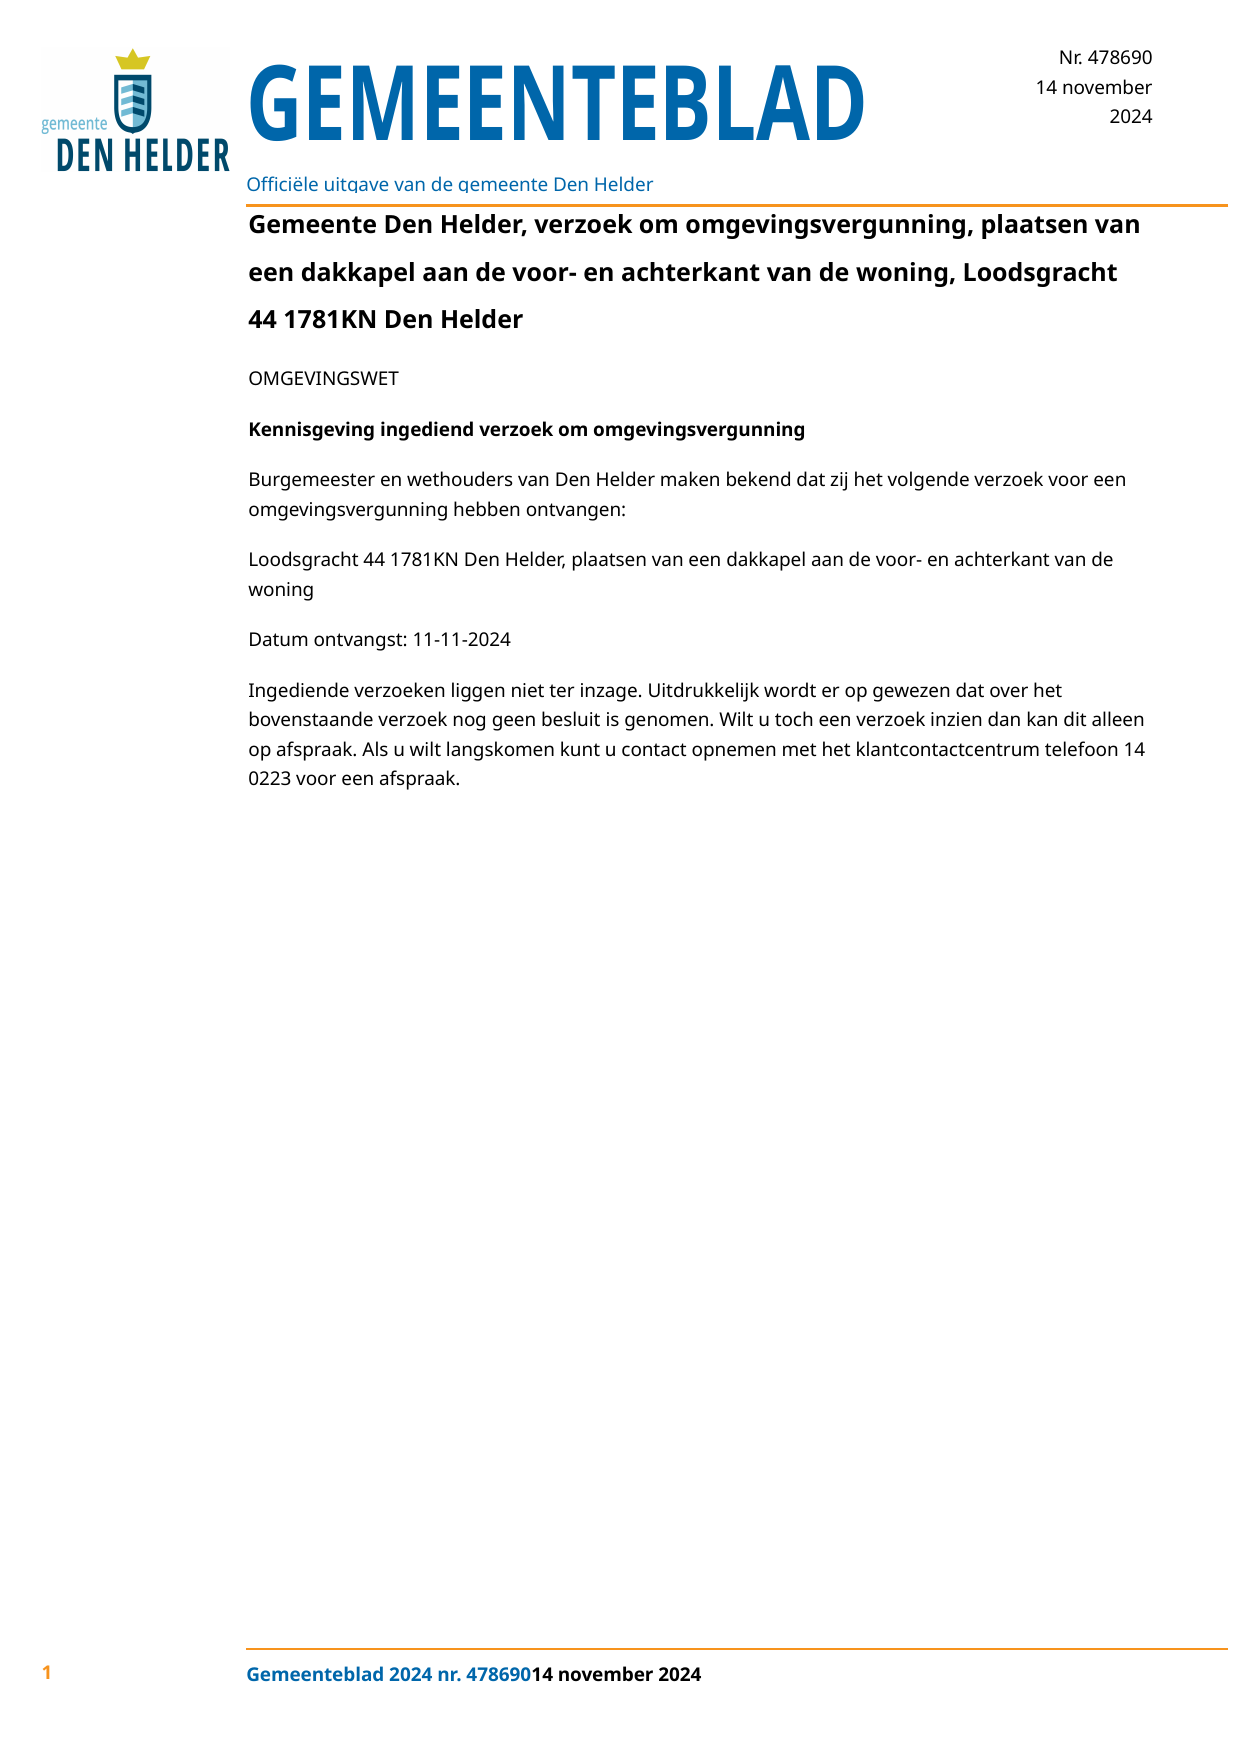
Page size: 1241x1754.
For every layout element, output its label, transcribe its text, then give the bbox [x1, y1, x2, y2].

picture [220, 160, 224, 172]
picture [63, 144, 68, 165]
text Burgemeester en wethouders van Den Helder maken bekend dat zij het volgende verzoek voor een omgevingsvergunning hebben ontvangen: [248, 466, 1152, 522]
text Datum ontvangst: 11-11-2024 [248, 626, 1152, 652]
picture [100, 154, 106, 172]
picture [182, 144, 187, 165]
text OMGEVINGSWET [248, 366, 1152, 391]
picture [41, 47, 231, 172]
text Ingediende verzoeken liggen niet ter inzage. Uitdrukkelijk wordt er op gewezen dat over het bovenstaande verzoek nog geen besluit is genomen. Wilt u toch een verzoek inzien dan kan dit alleen op afspraak. Als u wilt langskomen kunt u contact opnemen met het klantcontactcentrum telefoon 14 0223 voor een afspraak. [248, 677, 1152, 791]
text Loodsgracht 44 1781KN Den Helder, plaatsen van een dakkapel aan de voor- en achterkant van de woning [248, 546, 1152, 602]
text Gemeente Den Helder, verzoek om omgevingsvergunning, plaatsen van een dakkapel aan de voor- en achterkant van de woning, Loodsgracht 44 1781KN Den Helder [248, 207, 1152, 336]
text Kennisgeving ingediend verzoek om omgevingsvergunning [248, 416, 1152, 442]
picture [130, 157, 135, 172]
